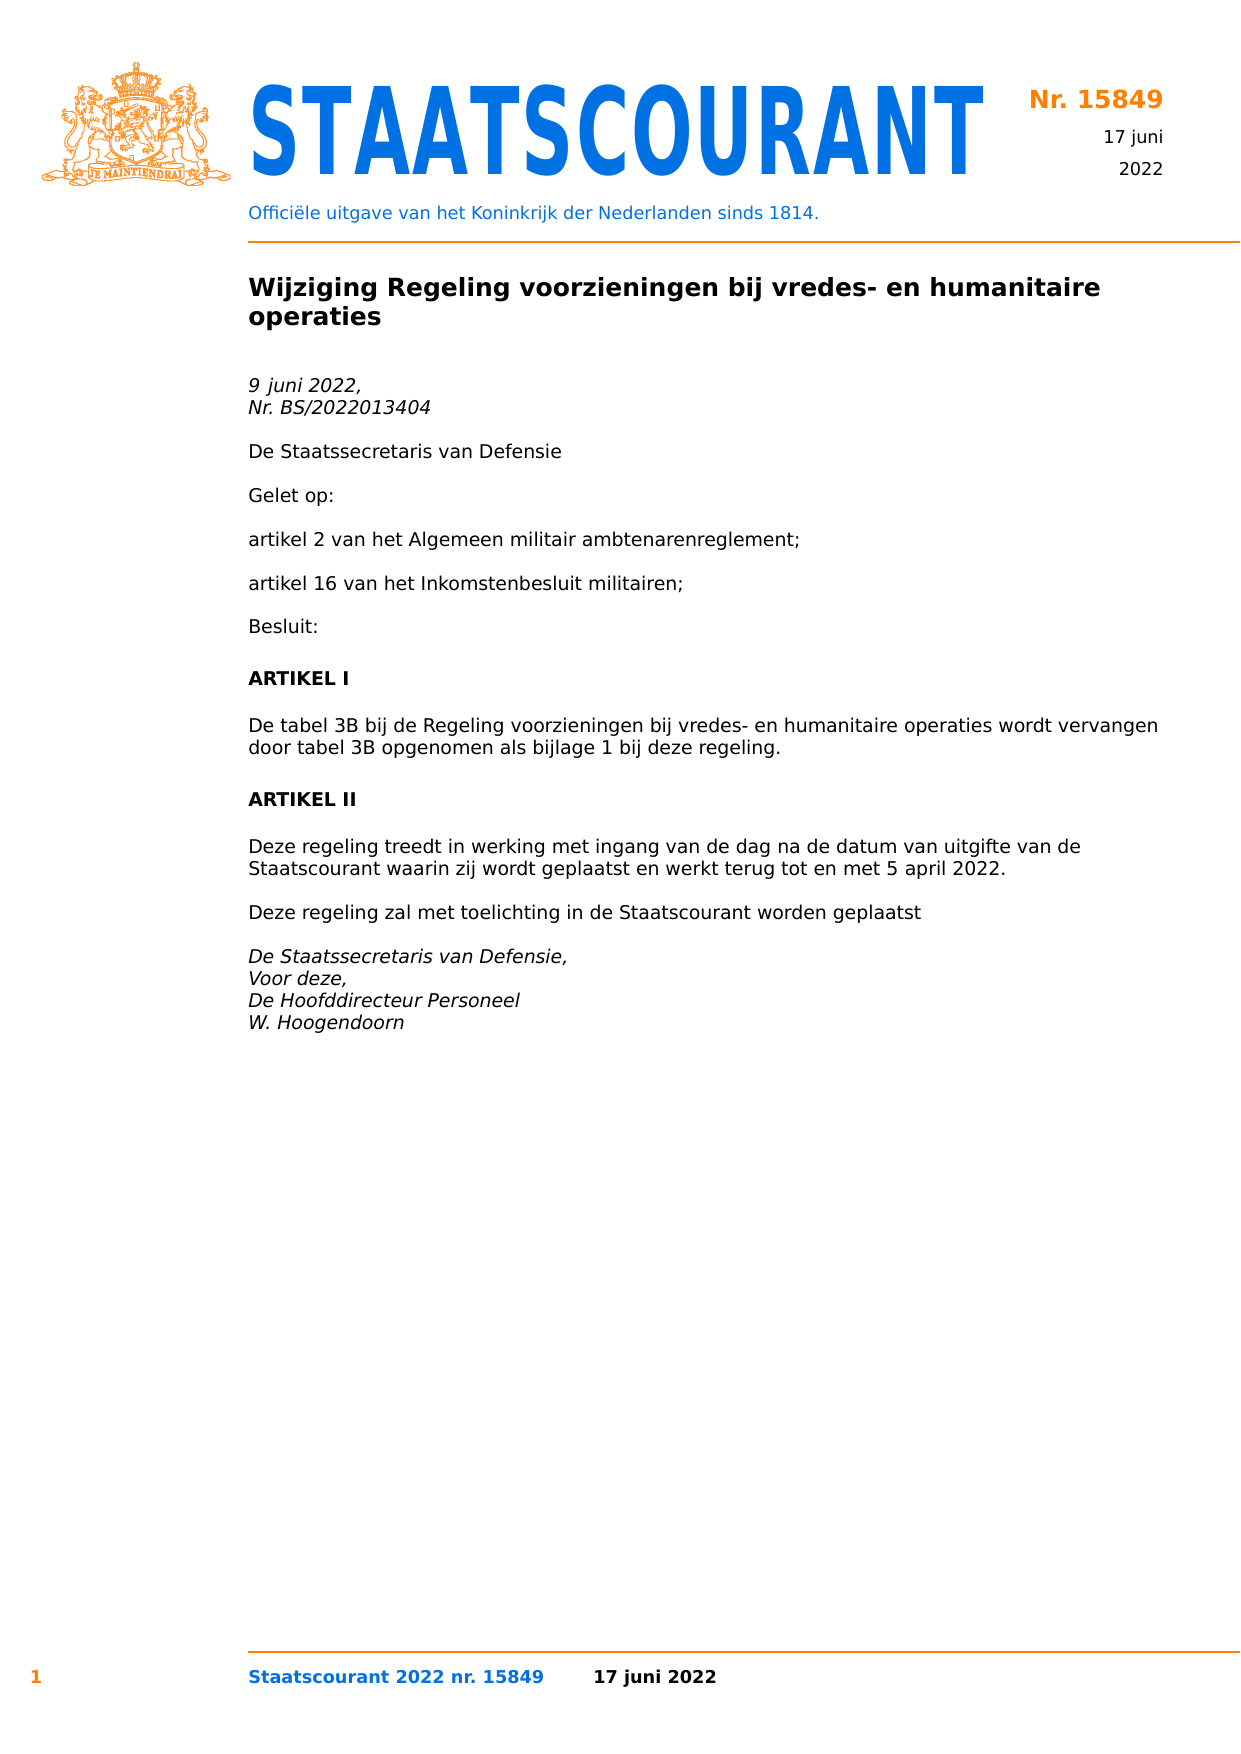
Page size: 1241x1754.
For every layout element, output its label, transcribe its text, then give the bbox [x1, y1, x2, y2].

text Deze regeling treedt in werking met ingang van de dag na de datum van uitgifte van de Staatscourant waarin zij wordt geplaatst en werkt terug tot en met 5 april 2022. [248, 836, 1163, 880]
text artikel 2 van het Algemeen militair ambtenarenreglement; [248, 529, 1163, 551]
subtitle ARTIKEL I [248, 668, 1163, 690]
text De Staatssecretaris van Defensie [248, 441, 1163, 463]
subtitle Wijziging Regeling voorzieningen bij vredes- en humanitaire operaties [248, 273, 1163, 331]
subtitle ARTIKEL II [248, 789, 1163, 811]
text Besluit: [248, 616, 1163, 638]
text De Staatssecretaris van Defensie, Voor deze, De Hoofddirecteur Personeel W. Hoogendoorn [248, 946, 1163, 1034]
text De tabel 3B bij de Regeling voorzieningen bij vredes- en humanitaire operaties wordt vervangen door tabel 3B opgenomen als bijlage 1 bij deze regeling. [248, 715, 1163, 759]
text Deze regeling zal met toelichting in de Staatscourant worden geplaatst [248, 902, 1163, 924]
picture [41, 62, 231, 186]
text artikel 16 van het Inkomstenbesluit militairen; [248, 572, 1163, 594]
text Nr. BS/2022013404 [248, 397, 1163, 419]
table_header STAATSCOURANT [248, 62, 998, 203]
table_cell Officiële uitgave van het Koninkrijk der Nederlanden sinds 1814. [248, 203, 1240, 241]
table_header [25, 62, 248, 241]
table_cell 17 juni [998, 121, 1240, 153]
table_cell 2022 [998, 153, 1240, 203]
text 9 juni 2022, [248, 375, 1163, 397]
table_header Nr. 15849 [998, 62, 1240, 121]
text Gelet op: [248, 485, 1163, 507]
